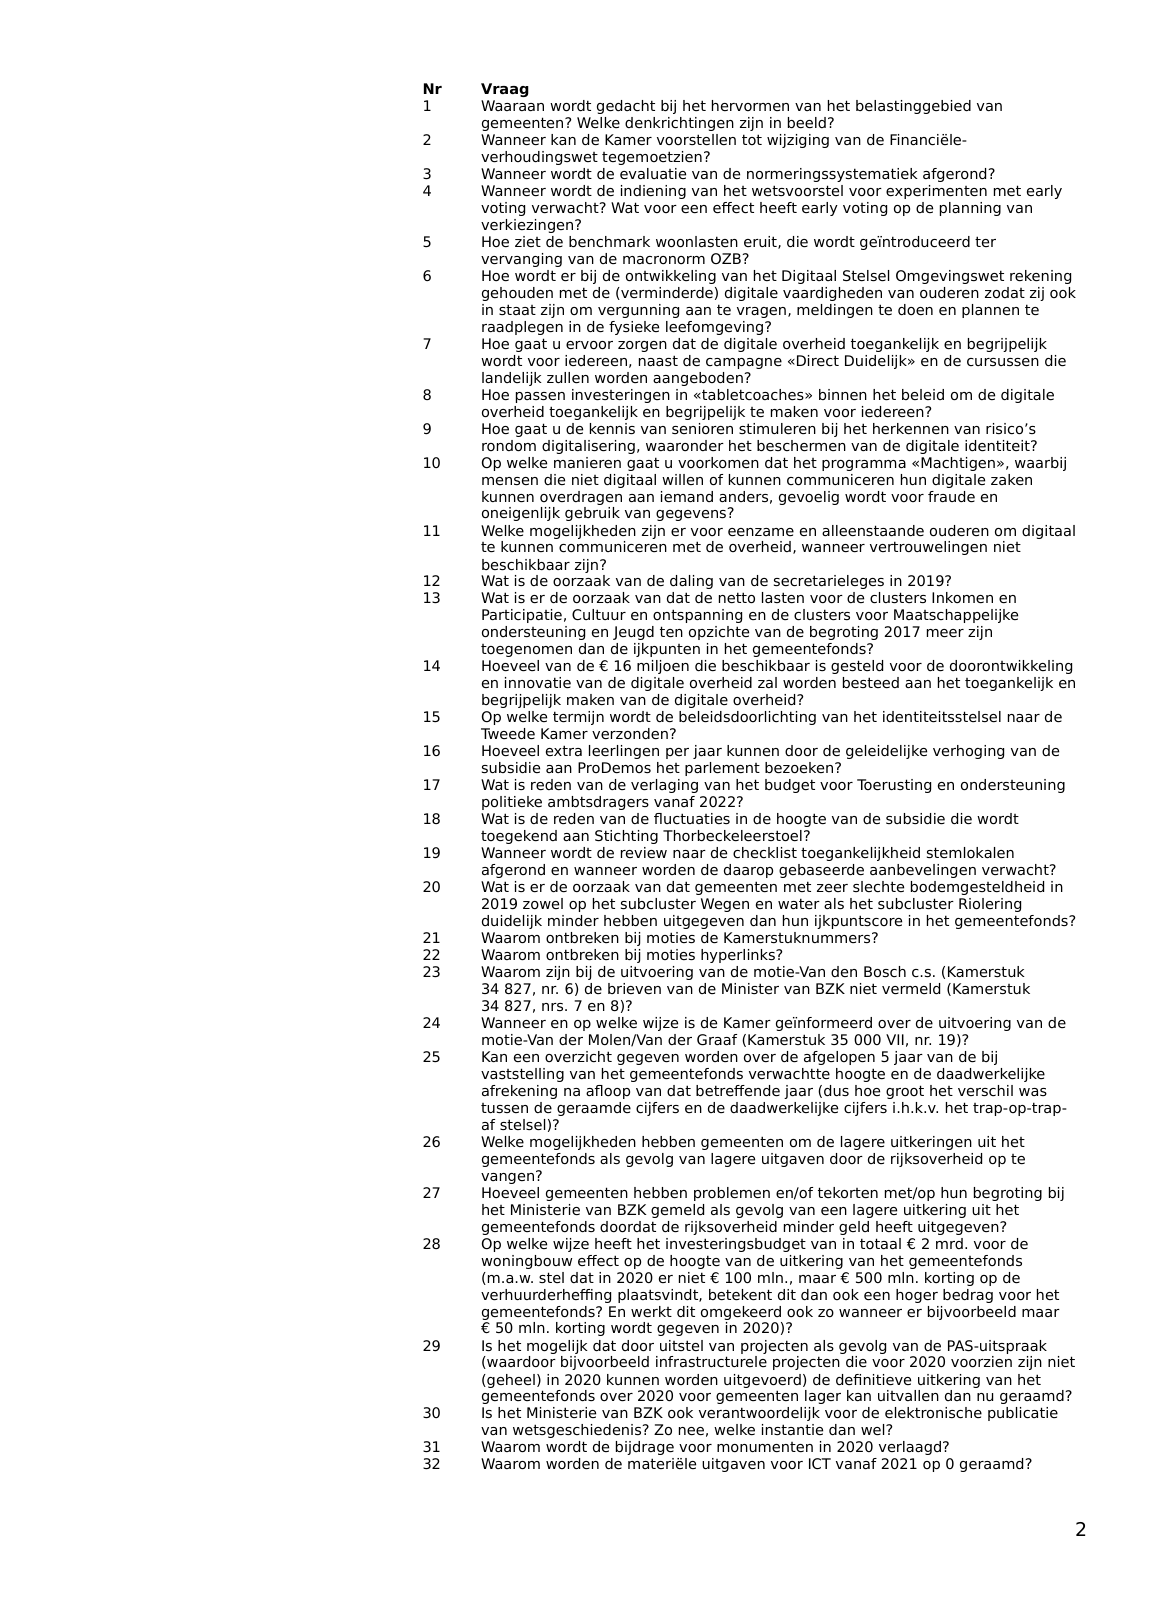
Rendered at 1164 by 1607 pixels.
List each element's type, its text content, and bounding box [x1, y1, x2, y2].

table_cell 18 [422, 811, 475, 845]
table_cell Welke mogelijkheden zijn er voor eenzame en alleenstaande ouderen om digitaal te kunnen communiceren met de overheid, wanneer vertrouwelingen niet beschikbaar zijn? [475, 523, 1087, 573]
table_cell 25 [422, 1049, 475, 1134]
table_cell 17 [422, 777, 475, 811]
table_cell Waarom zijn bij de uitvoering van de motie-Van den Bosch c.s. (Kamerstuk 34 827, nr. 6) de brieven van de Minister van BZK niet vermeld (Kamerstuk 34 827, nrs. 7 en 8)? [475, 964, 1087, 1015]
table_cell 1 [422, 98, 475, 132]
table_cell Waarom ontbreken bij moties de Kamerstuknummers? [475, 930, 1087, 947]
table_cell 11 [422, 523, 475, 573]
table_cell 27 [422, 1185, 475, 1236]
table_cell Wanneer en op welke wijze is de Kamer geïnformeerd over de uitvoering van de motie-Van der Molen/Van der Graaf (Kamerstuk 35 000 VII, nr. 19)? [475, 1015, 1087, 1049]
table_cell 26 [422, 1134, 475, 1184]
table_cell Hoeveel gemeenten hebben problemen en/of tekorten met/op hun begroting bij het Ministerie van BZK gemeld als gevolg van een lagere uitkering uit het gemeentefonds doordat de rijksoverheid minder geld heeft uitgegeven? [475, 1185, 1087, 1236]
table_header Vraag [475, 81, 1087, 98]
table_cell 7 [422, 336, 475, 387]
table_cell 6 [422, 268, 475, 336]
table_cell Is het Ministerie van BZK ook verantwoordelijk voor de elektronische publicatie van wetsgeschiedenis? Zo nee, welke instantie dan wel? [475, 1405, 1087, 1439]
table_cell Wanneer wordt de indiening van het wetsvoorstel voor experimenten met early voting verwacht? Wat voor een effect heeft early voting op de planning van verkiezingen? [475, 183, 1087, 234]
table_cell Op welke termijn wordt de beleidsdoorlichting van het identiteitsstelsel naar de Tweede Kamer verzonden? [475, 709, 1087, 743]
table_cell Welke mogelijkheden hebben gemeenten om de lagere uitkeringen uit het gemeentefonds als gevolg van lagere uitgaven door de rijksoverheid op te vangen? [475, 1134, 1087, 1184]
table_cell Hoe gaat u de kennis van senioren stimuleren bij het herkennen van risico’s rondom digitalisering, waaronder het beschermen van de digitale identiteit? [475, 421, 1087, 454]
table_cell 24 [422, 1015, 475, 1049]
table_cell Kan een overzicht gegeven worden over de afgelopen 5 jaar van de bij vaststelling van het gemeentefonds verwachtte hoogte en de daadwerkelijke afrekening na afloop van dat betreffende jaar (dus hoe groot het verschil was tussen de geraamde cijfers en de daadwerkelijke cijfers i.h.k.v. het trap-op-trap-af stelsel)? [475, 1049, 1087, 1134]
table_cell Wat is er de oorzaak van dat de netto lasten voor de clusters Inkomen en Participatie, Cultuur en ontspanning en de clusters voor Maatschappelijke ondersteuning en Jeugd ten opzichte van de begroting 2017 meer zijn toegenomen dan de ijkpunten in het gemeentefonds? [475, 590, 1087, 658]
table_cell 23 [422, 964, 475, 1015]
table_cell Wat is de reden van de fluctuaties in de hoogte van de subsidie die wordt toegekend aan Stichting Thorbeckeleerstoel? [475, 811, 1087, 845]
table_cell 14 [422, 658, 475, 709]
table_cell Wat is de oorzaak van de daling van de secretarieleges in 2019? [475, 573, 1087, 590]
table_cell 9 [422, 421, 475, 454]
table_cell Hoe wordt er bij de ontwikkeling van het Digitaal Stelsel Omgevingswet rekening gehouden met de (verminderde) digitale vaardigheden van ouderen zodat zij ook in staat zijn om vergunning aan te vragen, meldingen te doen en plannen te raadplegen in de fysieke leefomgeving? [475, 268, 1087, 336]
table_cell Waarom ontbreken bij moties hyperlinks? [475, 947, 1087, 964]
table_cell Is het mogelijk dat door uitstel van projecten als gevolg van de PAS-uitspraak (waardoor bijvoorbeeld infrastructurele projecten die voor 2020 voorzien zijn niet (geheel) in 2020 kunnen worden uitgevoerd) de definitieve uitkering van het gemeentefonds over 2020 voor gemeenten lager kan uitvallen dan nu geraamd? [475, 1338, 1087, 1405]
table_cell 8 [422, 387, 475, 421]
table_cell 16 [422, 743, 475, 777]
table_cell 10 [422, 455, 475, 522]
table_cell 30 [422, 1405, 475, 1439]
table_cell Wanneer wordt de review naar de checklist toegankelijkheid stemlokalen afgerond en wanneer worden de daarop gebaseerde aanbevelingen verwacht? [475, 845, 1087, 879]
table_cell Op welke wijze heeft het investeringsbudget van in totaal € 2 mrd. voor de woningbouw effect op de hoogte van de uitkering van het gemeentefonds (m.a.w. stel dat in 2020 er niet € 100 mln., maar € 500 mln. korting op de verhuurderheffing plaatsvindt, betekent dit dan ook een hoger bedrag voor het gemeentefonds? En werkt dit omgekeerd ook zo wanneer er bijvoorbeeld maar € 50 mln. korting wordt gegeven in 2020)? [475, 1236, 1087, 1337]
table_cell 19 [422, 845, 475, 879]
table_cell 15 [422, 709, 475, 743]
table_cell Hoe passen investeringen in «tabletcoaches» binnen het beleid om de digitale overheid toegankelijk en begrijpelijk te maken voor iedereen? [475, 387, 1087, 421]
table_cell 20 [422, 879, 475, 930]
table_cell Hoe gaat u ervoor zorgen dat de digitale overheid toegankelijk en begrijpelijk wordt voor iedereen, naast de campagne «Direct Duidelijk» en de cursussen die landelijk zullen worden aangeboden? [475, 336, 1087, 387]
table_cell Op welke manieren gaat u voorkomen dat het programma «Machtigen», waarbij mensen die niet digitaal willen of kunnen communiceren hun digitale zaken kunnen overdragen aan iemand anders, gevoelig wordt voor fraude en oneigenlijk gebruik van gegevens? [475, 455, 1087, 522]
table_cell Waarom worden de materiële uitgaven voor ICT vanaf 2021 op 0 geraamd? [475, 1456, 1087, 1473]
table_cell 13 [422, 590, 475, 658]
table_cell 21 [422, 930, 475, 947]
table_cell Hoeveel extra leerlingen per jaar kunnen door de geleidelijke verhoging van de subsidie aan ProDemos het parlement bezoeken? [475, 743, 1087, 777]
table_cell Hoeveel van de € 16 miljoen die beschikbaar is gesteld voor de doorontwikkeling en innovatie van de digitale overheid zal worden besteed aan het toegankelijk en begrijpelijk maken van de digitale overheid? [475, 658, 1087, 709]
table_cell Waaraan wordt gedacht bij het hervormen van het belastinggebied van gemeenten? Welke denkrichtingen zijn in beeld? [475, 98, 1087, 132]
table_cell 28 [422, 1236, 475, 1337]
table_cell Hoe ziet de benchmark woonlasten eruit, die wordt geïntroduceerd ter vervanging van de macronorm OZB? [475, 234, 1087, 268]
table_cell 31 [422, 1439, 475, 1456]
table_cell Wat is er de oorzaak van dat gemeenten met zeer slechte bodemgesteldheid in 2019 zowel op het subcluster Wegen en water als het subcluster Riolering duidelijk minder hebben uitgegeven dan hun ijkpuntscore in het gemeentefonds? [475, 879, 1087, 930]
table_header Nr [422, 81, 475, 98]
table_cell 2 [422, 132, 475, 166]
table_cell Wanneer kan de Kamer voorstellen tot wijziging van de Financiële-verhoudingswet tegemoetzien? [475, 132, 1087, 166]
table_cell 12 [422, 573, 475, 590]
table_cell Wanneer wordt de evaluatie van de normeringssystematiek afgerond? [475, 166, 1087, 183]
table_cell 22 [422, 947, 475, 964]
table_cell 32 [422, 1456, 475, 1473]
table_cell 29 [422, 1338, 475, 1405]
table_cell 4 [422, 183, 475, 234]
table_cell 5 [422, 234, 475, 268]
table_cell Waarom wordt de bijdrage voor monumenten in 2020 verlaagd? [475, 1439, 1087, 1456]
table_cell 3 [422, 166, 475, 183]
table_cell Wat is reden van de verlaging van het budget voor Toerusting en ondersteuning politieke ambtsdragers vanaf 2022? [475, 777, 1087, 811]
